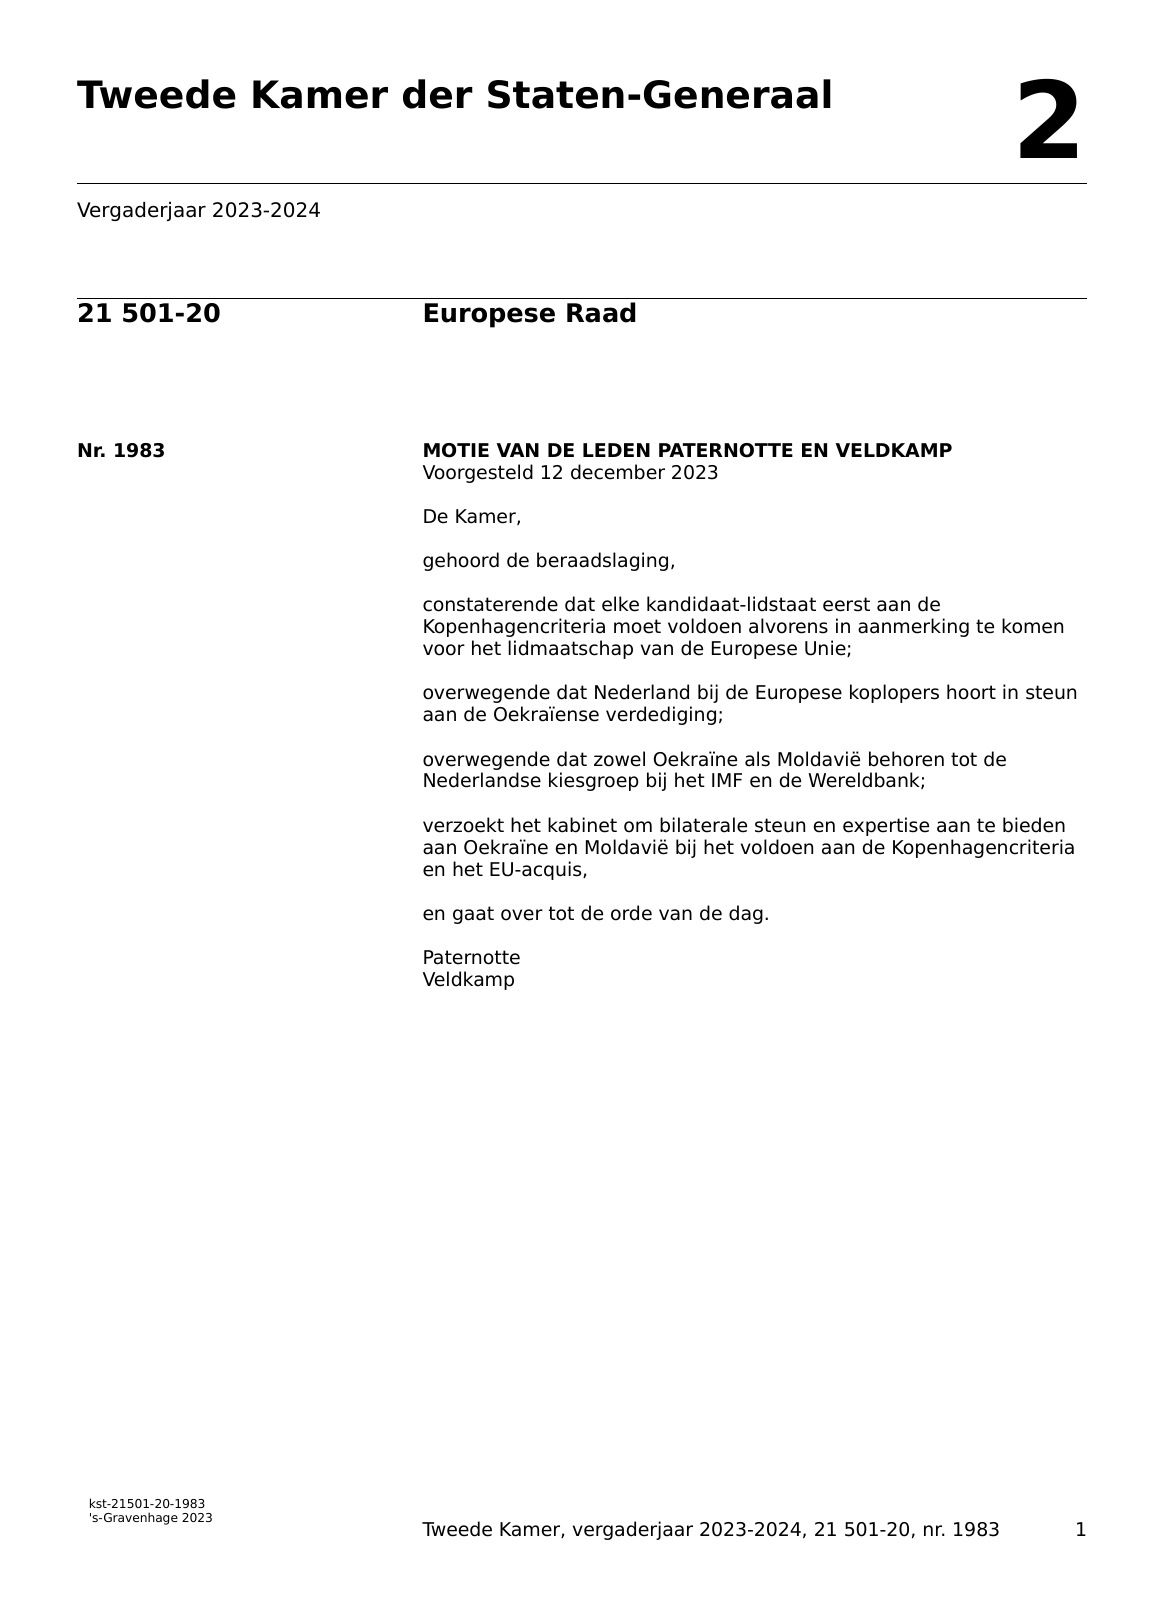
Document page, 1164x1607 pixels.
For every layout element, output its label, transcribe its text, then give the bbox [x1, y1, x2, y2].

text kst-21501-20-1983 [88, 1497, 323, 1511]
text De Kamer, [422, 506, 1087, 528]
text Paternotte [422, 947, 1087, 969]
table_header 2 [886, 59, 1087, 183]
table_header Tweede Kamer der Staten-Generaal [77, 59, 886, 183]
text 's-Gravenhage 2023 [88, 1511, 323, 1525]
text verzoekt het kabinet om bilaterale steun en expertise aan te bieden aan Oekraïne en Moldavië bij het voldoen aan de Kopenhagencriteria en het EU-acquis, [422, 814, 1087, 881]
text overwegende dat zowel Oekraïne als Moldavië behoren tot de Nederlandse kiesgroep bij het IMF en de Wereldbank; [422, 748, 1087, 792]
text Veldkamp [422, 969, 1087, 991]
text Voorgesteld 12 december 2023 [422, 462, 1087, 484]
subtitle Nr. 1983 MOTIE VAN DE LEDEN PATERNOTTE EN VELDKAMP [77, 440, 1087, 462]
table_cell Vergaderjaar 2023-2024 [77, 184, 1087, 298]
text constaterende dat elke kandidaat-lidstaat eerst aan de Kopenhagencriteria moet voldoen alvorens in aanmerking te komen voor het lidmaatschap van de Europese Unie; [422, 594, 1087, 660]
subtitle 21 501-20 Europese Raad [77, 299, 1087, 329]
text en gaat over tot de orde van de dag. [422, 903, 1087, 925]
text gehoord de beraadslaging, [422, 550, 1087, 572]
text overwegende dat Nederland bij de Europese koplopers hoort in steun aan de Oekraïense verdediging; [422, 682, 1087, 726]
